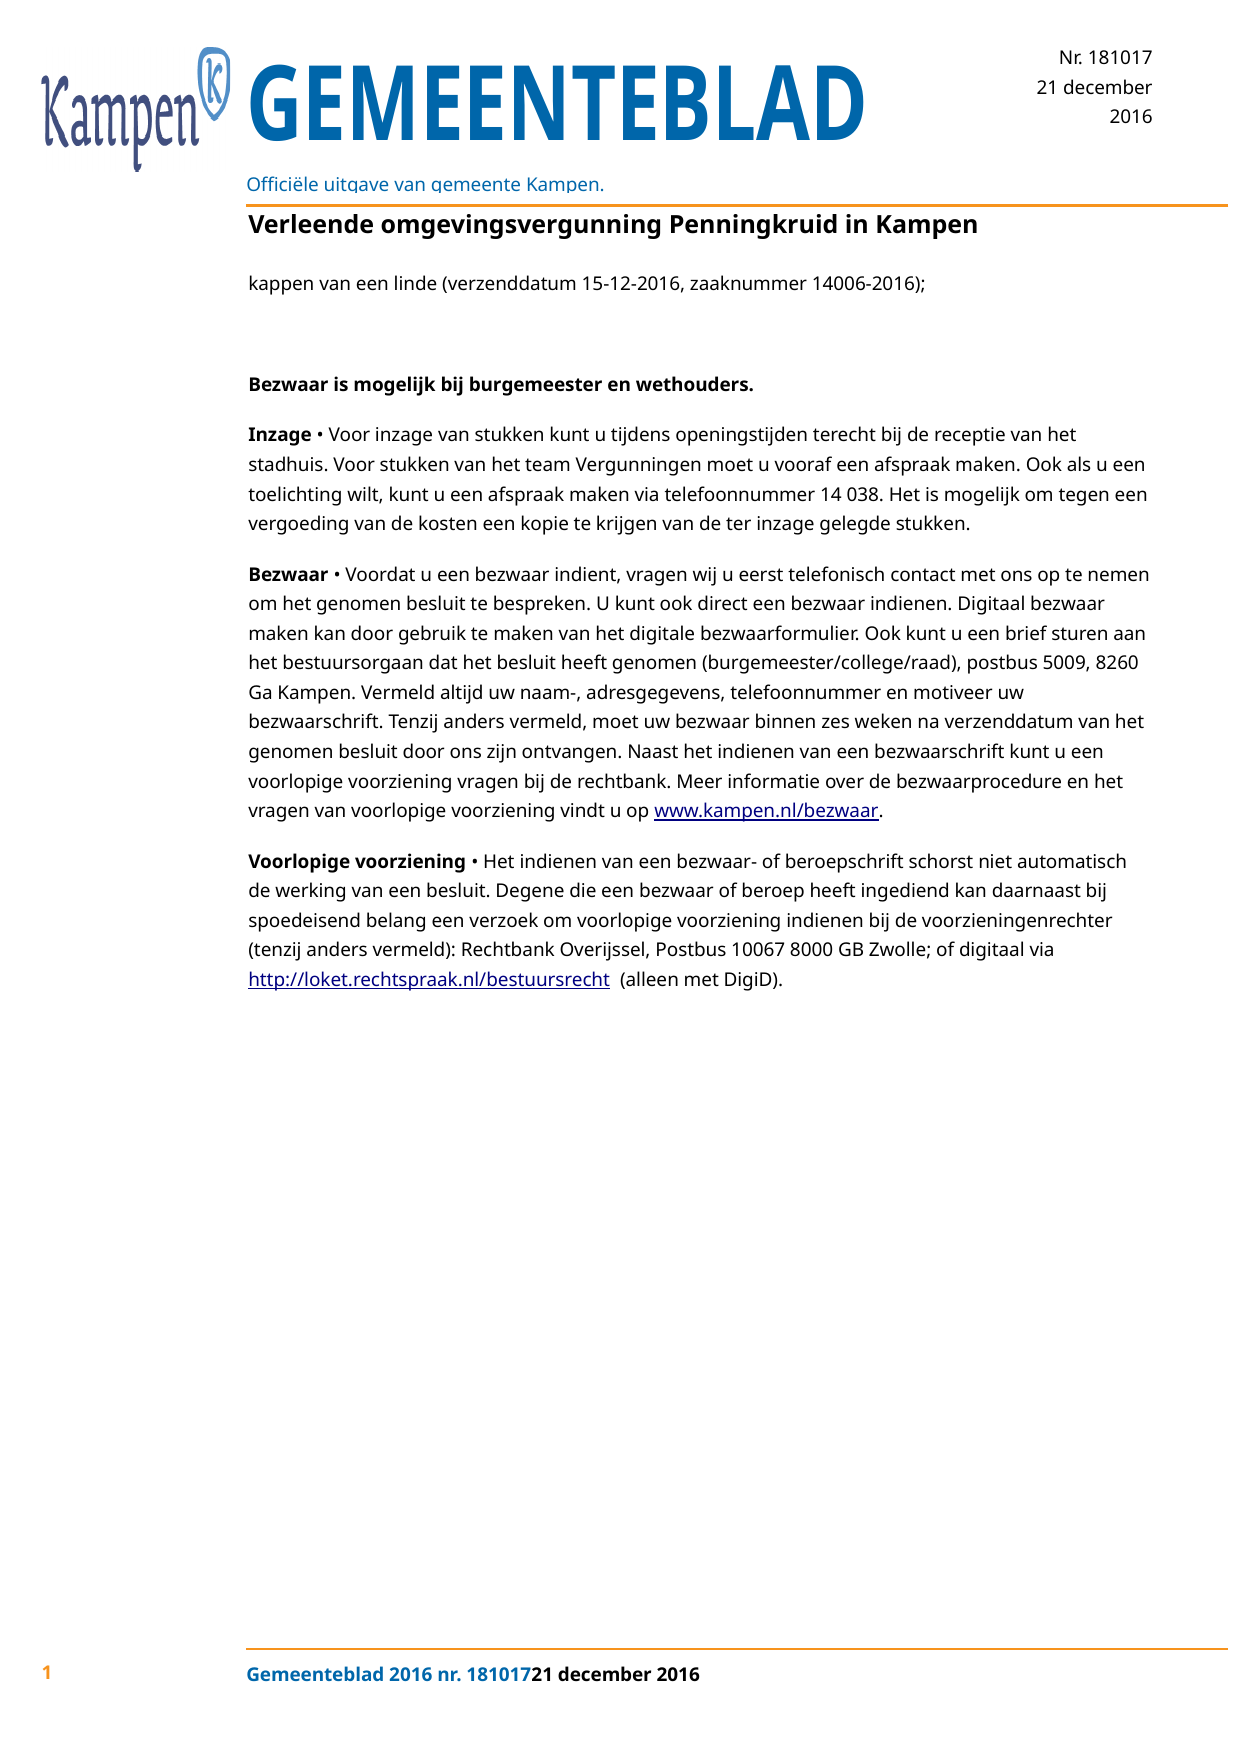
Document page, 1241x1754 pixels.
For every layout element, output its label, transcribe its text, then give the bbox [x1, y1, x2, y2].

text Bezwaar • Voordat u een bezwaar indient, vragen wij u eerst telefonisch contact met ons op te nemen om het genomen besluit te bespreken. U kunt ook direct een bezwaar indienen. Digitaal bezwaar maken kan door gebruik te maken van het digitale bezwaarformulier. Ook kunt u een brief sturen aan het bestuursorgaan dat het besluit heeft genomen (burgemeester/college/raad), postbus 5009, 8260 Ga Kampen. Vermeld altijd uw naam-, adresgegevens, telefoonnummer en motiveer uw bezwaarschrift. Tenzij anders vermeld, moet uw bezwaar binnen zes weken na verzenddatum van het genomen besluit door ons zijn ontvangen. Naast het indienen van een bezwaarschrift kunt u een voorlopige voorziening vragen bij de rechtbank. Meer informatie over de bezwaarprocedure en het vragen van voorlopige voorziening vindt u op www.kampen.nl/bezwaar. [248, 561, 1152, 823]
text Verleende omgevingsvergunning Penningkruid in Kampen [248, 207, 1152, 241]
picture [41, 47, 231, 172]
text kappen van een linde (verzenddatum 15-12-2016, zaaknummer 14006-2016); [248, 270, 1152, 296]
text Voorlopige voorziening • Het indienen van een bezwaar- of beroepschrift schorst niet automatisch de werking van een besluit. Degene die een bezwaar of beroep heeft ingediend kan daarnaast bij spoedeisend belang een verzoek om voorlopige voorziening indienen bij de voorzieningenrechter (tenzij anders vermeld): Rechtbank Overijssel, Postbus 10067 8000 GB Zwolle; of digitaal via http://loket.rechtspraak.nl/bestuursrecht (alleen met DigiD). [248, 848, 1152, 992]
text Bezwaar is mogelijk bij burgemeester en wethouders. [248, 371, 1152, 397]
text Inzage • Voor inzage van stukken kunt u tijdens openingstijden terecht bij de receptie van het stadhuis. Voor stukken van het team Vergunningen moet u vooraf een afspraak maken. Ook als u een toelichting wilt, kunt u een afspraak maken via telefoonnummer 14 038. Het is mogelijk om tegen een vergoeding van de kosten een kopie te krijgen van de ter inzage gelegde stukken. [248, 422, 1152, 536]
